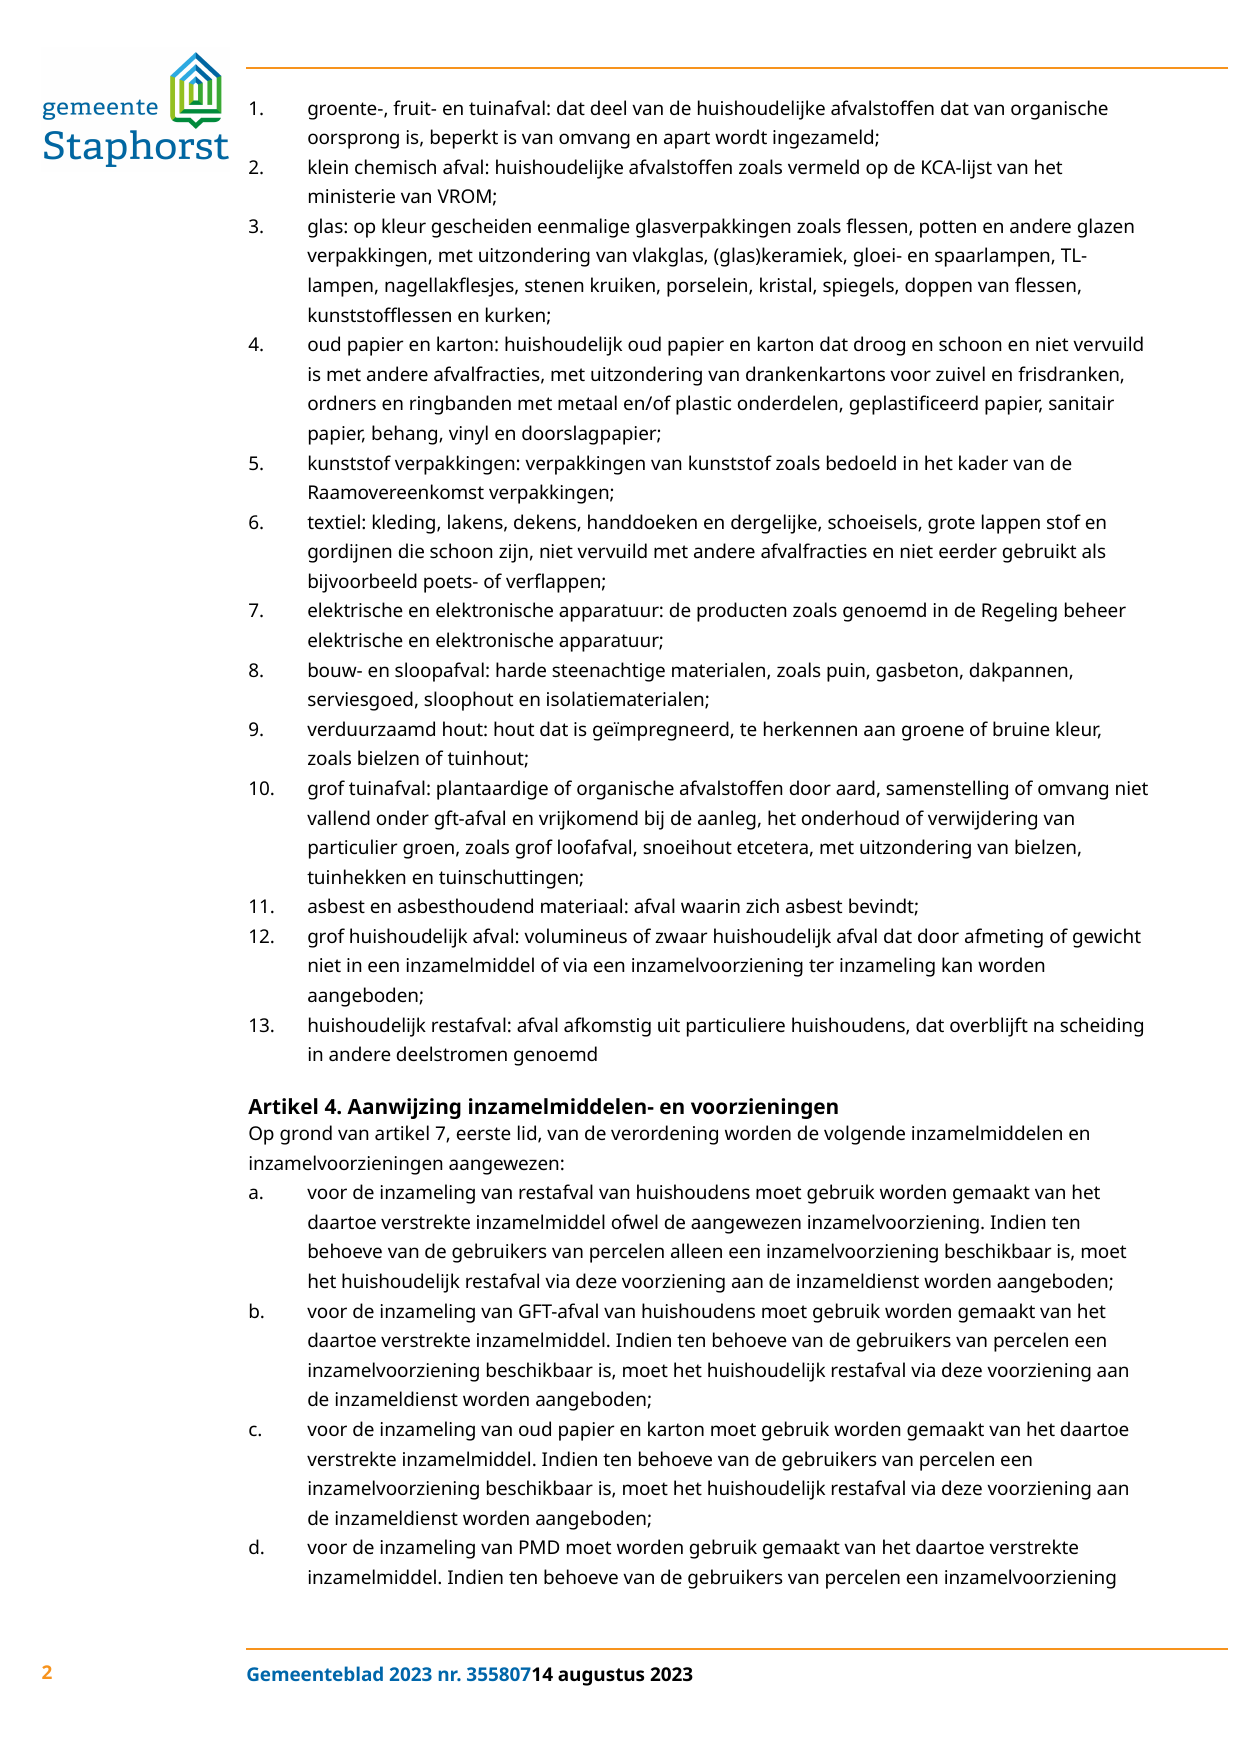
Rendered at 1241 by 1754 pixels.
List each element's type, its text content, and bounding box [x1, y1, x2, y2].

list voor de inzameling van oud papier en karton moet gebruik worden gemaakt van het daartoe verstrekte inzamelmiddel. Indien ten behoeve van de gebruikers van percelen een inzamelvoorziening beschikbaar is, moet het huishoudelijk restafval via deze voorziening aan de inzameldienst worden aangeboden; [248, 1416, 1152, 1531]
list groente-, fruit- en tuinafval: dat deel van de huishoudelijke afvalstoffen dat van organische oorsprong is, beperkt is van omvang en apart wordt ingezameld; [248, 95, 1152, 150]
text Artikel 4. Aanwijzing inzamelmiddelen- en voorzieningen [248, 1092, 1152, 1120]
text Op grond van artikel 7, eerste lid, van de verordening worden de volgende inzamelmiddelen en inzamelvoorzieningen aangewezen: [248, 1120, 1152, 1176]
list klein chemisch afval: huishoudelijke afvalstoffen zoals vermeld op de KCA-lijst van het ministerie van VROM; [248, 154, 1152, 209]
list kunststof verpakkingen: verpakkingen van kunststof zoals bedoeld in het kader van de Raamovereenkomst verpakkingen; [248, 450, 1152, 505]
list glas: op kleur gescheiden eenmalige glasverpakkingen zoals flessen, potten en andere glazen verpakkingen, met uitzondering van vlakglas, (glas)keramiek, gloei- en spaarlampen, TL-lampen, nagellakflesjes, stenen kruiken, porselein, kristal, spiegels, doppen van flessen, kunststofflessen en kurken; [248, 213, 1152, 328]
list voor de inzameling van restafval van huishoudens moet gebruik worden gemaakt van het daartoe verstrekte inzamelmiddel ofwel de aangewezen inzamelvoorziening. Indien ten behoeve van de gebruikers van percelen alleen een inzamelvoorziening beschikbaar is, moet het huishoudelijk restafval via deze voorziening aan de inzameldienst worden aangeboden; [248, 1179, 1152, 1294]
list asbest en asbesthoudend materiaal: afval waarin zich asbest bevindt; [248, 893, 1152, 919]
list bouw- en sloopafval: harde steenachtige materialen, zoals puin, gasbeton, dakpannen, serviesgoed, sloophout en isolatiematerialen; [248, 657, 1152, 712]
list grof huishoudelijk afval: volumineus of zwaar huishoudelijk afval dat door afmeting of gewicht niet in een inzamelmiddel of via een inzamelvoorziening ter inzameling kan worden aangeboden; [248, 923, 1152, 1008]
list oud papier en karton: huishoudelijk oud papier en karton dat droog en schoon en niet vervuild is met andere afvalfracties, met uitzondering van drankenkartons voor zuivel en frisdranken, ordners en ringbanden met metaal en/of plastic onderdelen, geplastificeerd papier, sanitair papier, behang, vinyl en doorslagpapier; [248, 331, 1152, 446]
picture [41, 47, 231, 172]
list grof tuinafval: plantaardige of organische afvalstoffen door aard, samenstelling of omvang niet vallend onder gft-afval en vrijkomend bij de aanleg, het onderhoud of verwijdering van particulier groen, zoals grof loofafval, snoeihout etcetera, met uitzondering van bielzen, tuinhekken en tuinschuttingen; [248, 775, 1152, 890]
list huishoudelijk restafval: afval afkomstig uit particuliere huishoudens, dat overblijft na scheiding in andere deelstromen genoemd [248, 1012, 1152, 1067]
list textiel: kleding, lakens, dekens, handdoeken en dergelijke, schoeisels, grote lappen stof en gordijnen die schoon zijn, niet vervuild met andere afvalfracties en niet eerder gebruikt als bijvoorbeeld poets- of verflappen; [248, 509, 1152, 594]
list elektrische en elektronische apparatuur: de producten zoals genoemd in de Regeling beheer elektrische en elektronische apparatuur; [248, 598, 1152, 653]
list voor de inzameling van PMD moet worden gebruik gemaakt van het daartoe verstrekte inzamelmiddel. Indien ten behoeve van de gebruikers van percelen een inzamelvoorziening [248, 1534, 1152, 1590]
list voor de inzameling van GFT-afval van huishoudens moet gebruik worden gemaakt van het daartoe verstrekte inzamelmiddel. Indien ten behoeve van de gebruikers van percelen een inzamelvoorziening beschikbaar is, moet het huishoudelijk restafval via deze voorziening aan de inzameldienst worden aangeboden; [248, 1298, 1152, 1412]
list verduurzaamd hout: hout dat is geïmpregneerd, te herkennen aan groene of bruine kleur, zoals bielzen of tuinhout; [248, 716, 1152, 771]
